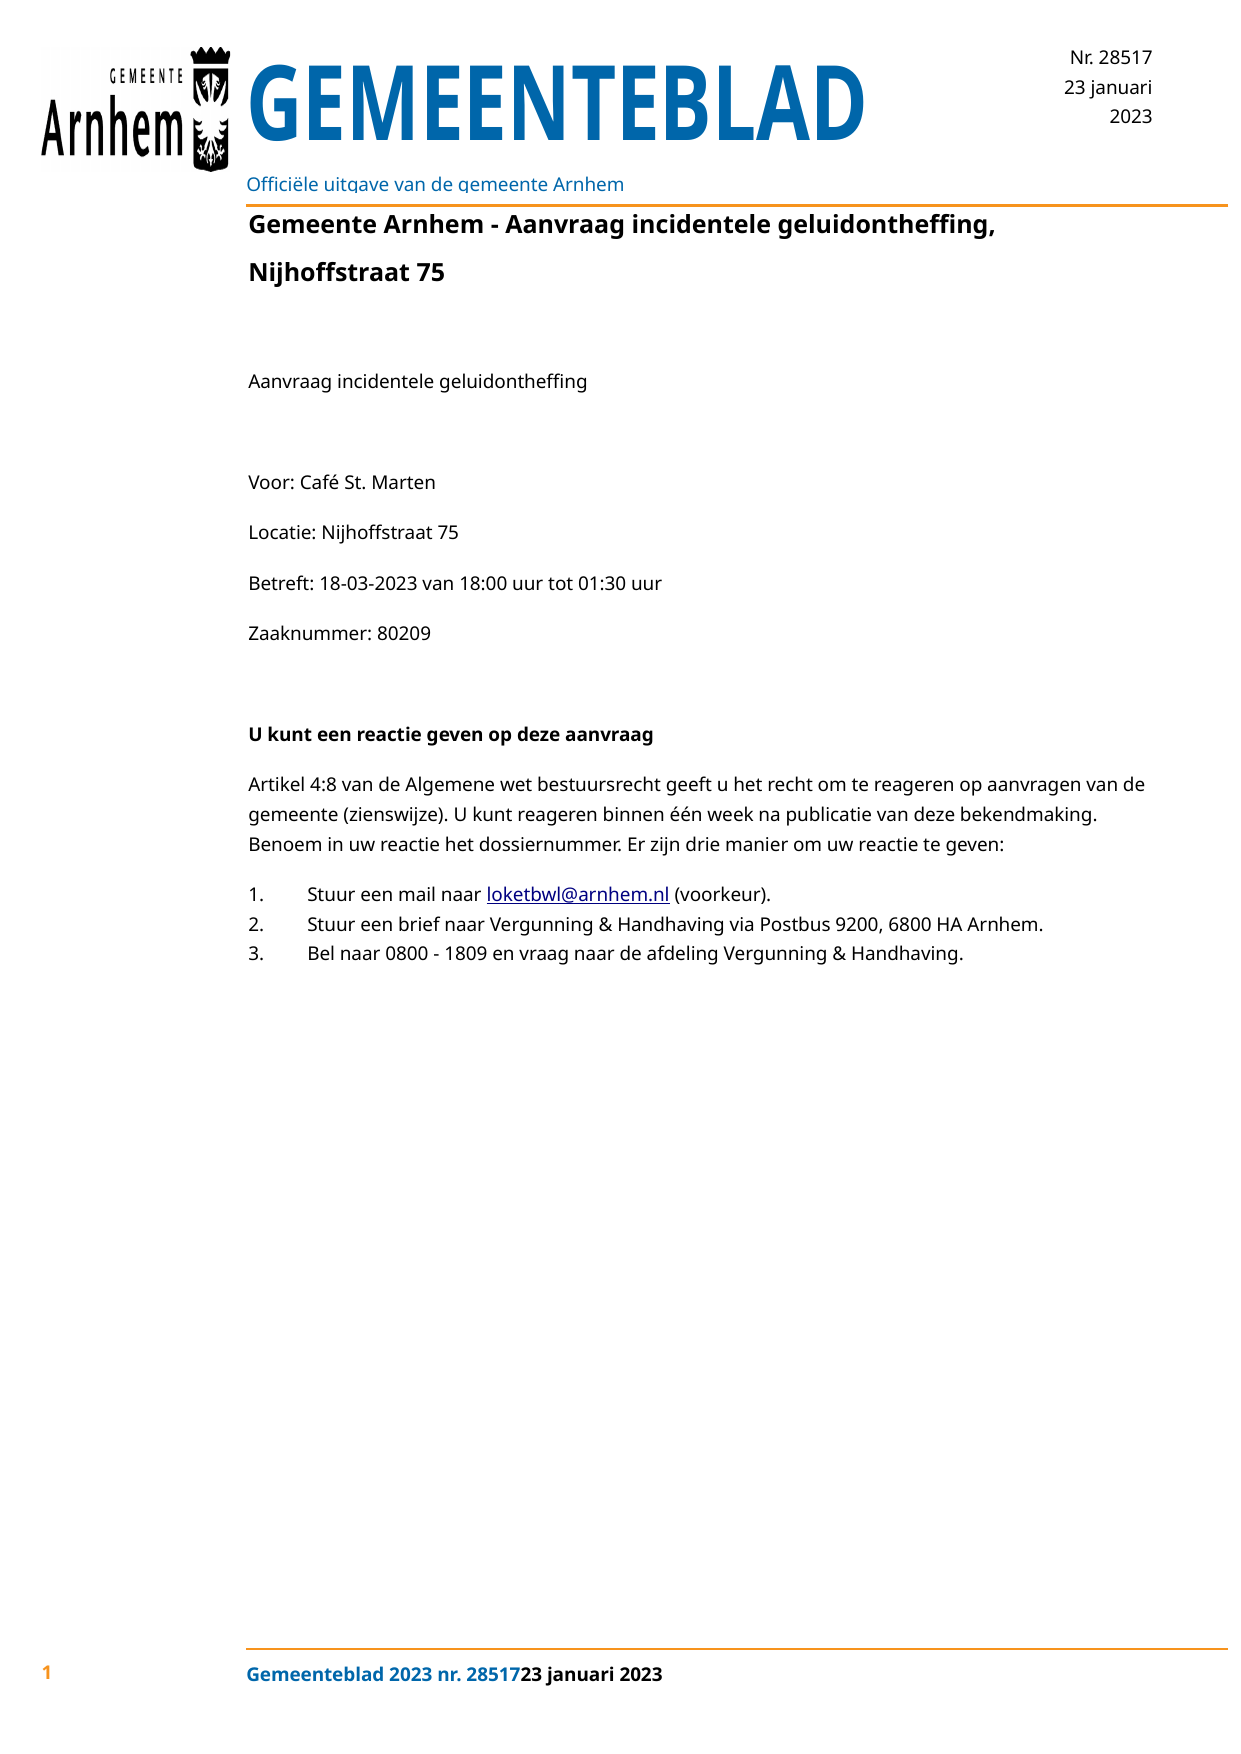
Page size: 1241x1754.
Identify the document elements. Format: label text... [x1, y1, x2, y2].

text U kunt een reactie geven op deze aanvraag [248, 721, 1152, 747]
text Locatie: Nijhoffstraat 75 [248, 519, 1152, 545]
picture [41, 47, 231, 172]
list Bel naar 0800 - 1809 en vraag naar de afdeling Vergunning & Handhaving. [248, 940, 1152, 966]
text Betreft: 18-03-2023 van 18:00 uur tot 01:30 uur [248, 570, 1152, 596]
text Voor: Café St. Marten [248, 469, 1152, 495]
list Stuur een mail naar loketbwl@arnhem.nl (voorkeur). [248, 881, 1152, 907]
text Artikel 4:8 van de Algemene wet bestuursrecht geeft u het recht om te reageren op aanvragen van de gemeente (zienswijze). U kunt reageren binnen één week na publicatie van deze bekendmaking. Benoem in uw reactie het dossiernummer. Er zijn drie manier om uw reactie te geven: [248, 772, 1152, 857]
text Gemeente Arnhem - Aanvraag incidentele geluidontheffing, Nijhoffstraat 75 [248, 207, 1152, 288]
text Zaaknummer: 80209 [248, 620, 1152, 646]
text Aanvraag incidentele geluidontheffing [248, 368, 1152, 394]
list Stuur een brief naar Vergunning & Handhaving via Postbus 9200, 6800 HA Arnhem. [248, 911, 1152, 937]
